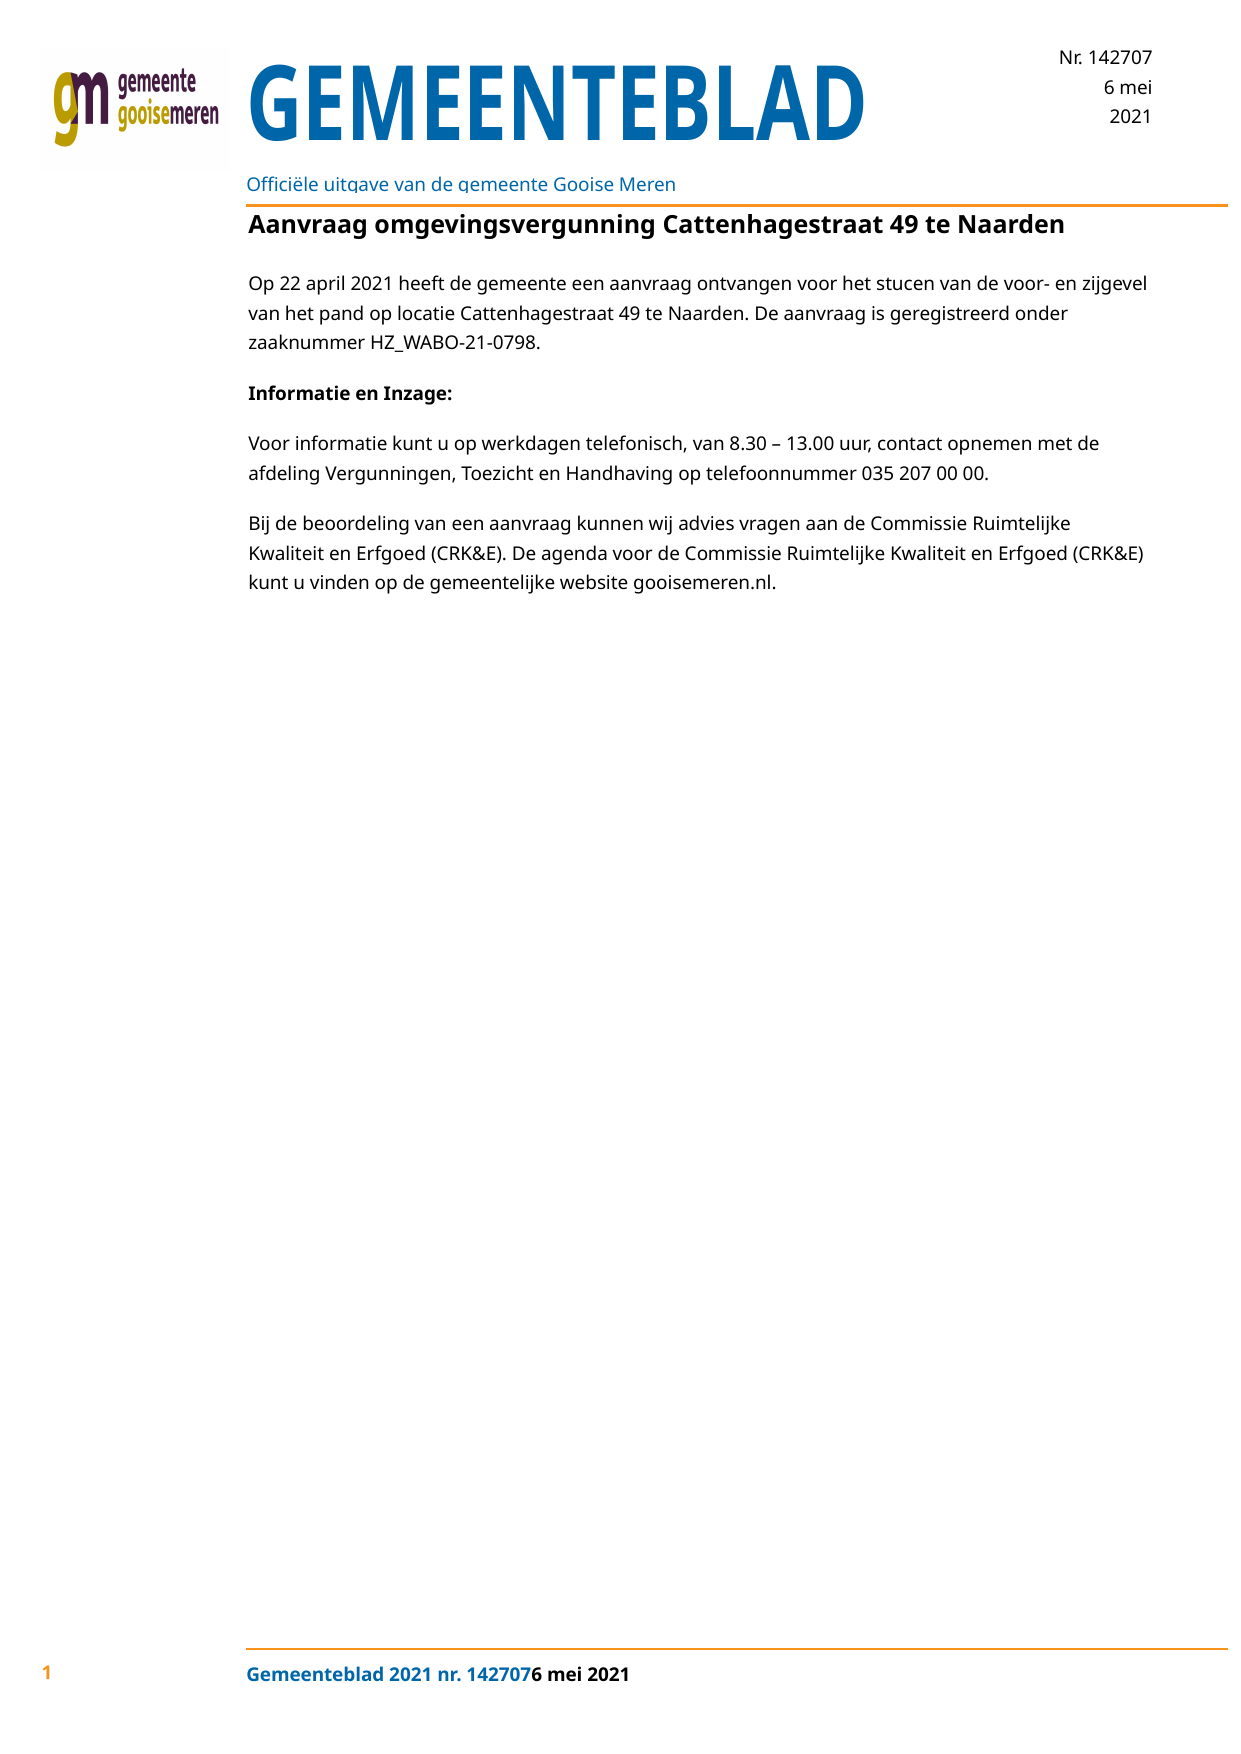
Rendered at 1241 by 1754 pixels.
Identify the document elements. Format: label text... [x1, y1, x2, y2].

text Informatie en Inzage: [248, 380, 1152, 406]
text Op 22 april 2021 heeft de gemeente een aanvraag ontvangen voor het stucen van de voor- en zijgevel van het pand op locatie Cattenhagestraat 49 te Naarden. De aanvraag is geregistreerd onder zaaknummer HZ_WABO-21-0798. [248, 270, 1152, 355]
picture [41, 47, 231, 172]
text Voor informatie kunt u op werkdagen telefonisch, van 8.30 – 13.00 uur, contact opnemen met de afdeling Vergunningen, Toezicht en Handhaving op telefoonnummer 035 207 00 00. [248, 430, 1152, 486]
text Bij de beoordeling van een aanvraag kunnen wij advies vragen aan de Commissie Ruimtelijke Kwaliteit en Erfgoed (CRK&E). De agenda voor de Commissie Ruimtelijke Kwaliteit en Erfgoed (CRK&E) kunt u vinden op de gemeentelijke website gooisemeren.nl. [248, 510, 1152, 595]
text Aanvraag omgevingsvergunning Cattenhagestraat 49 te Naarden [248, 207, 1152, 241]
